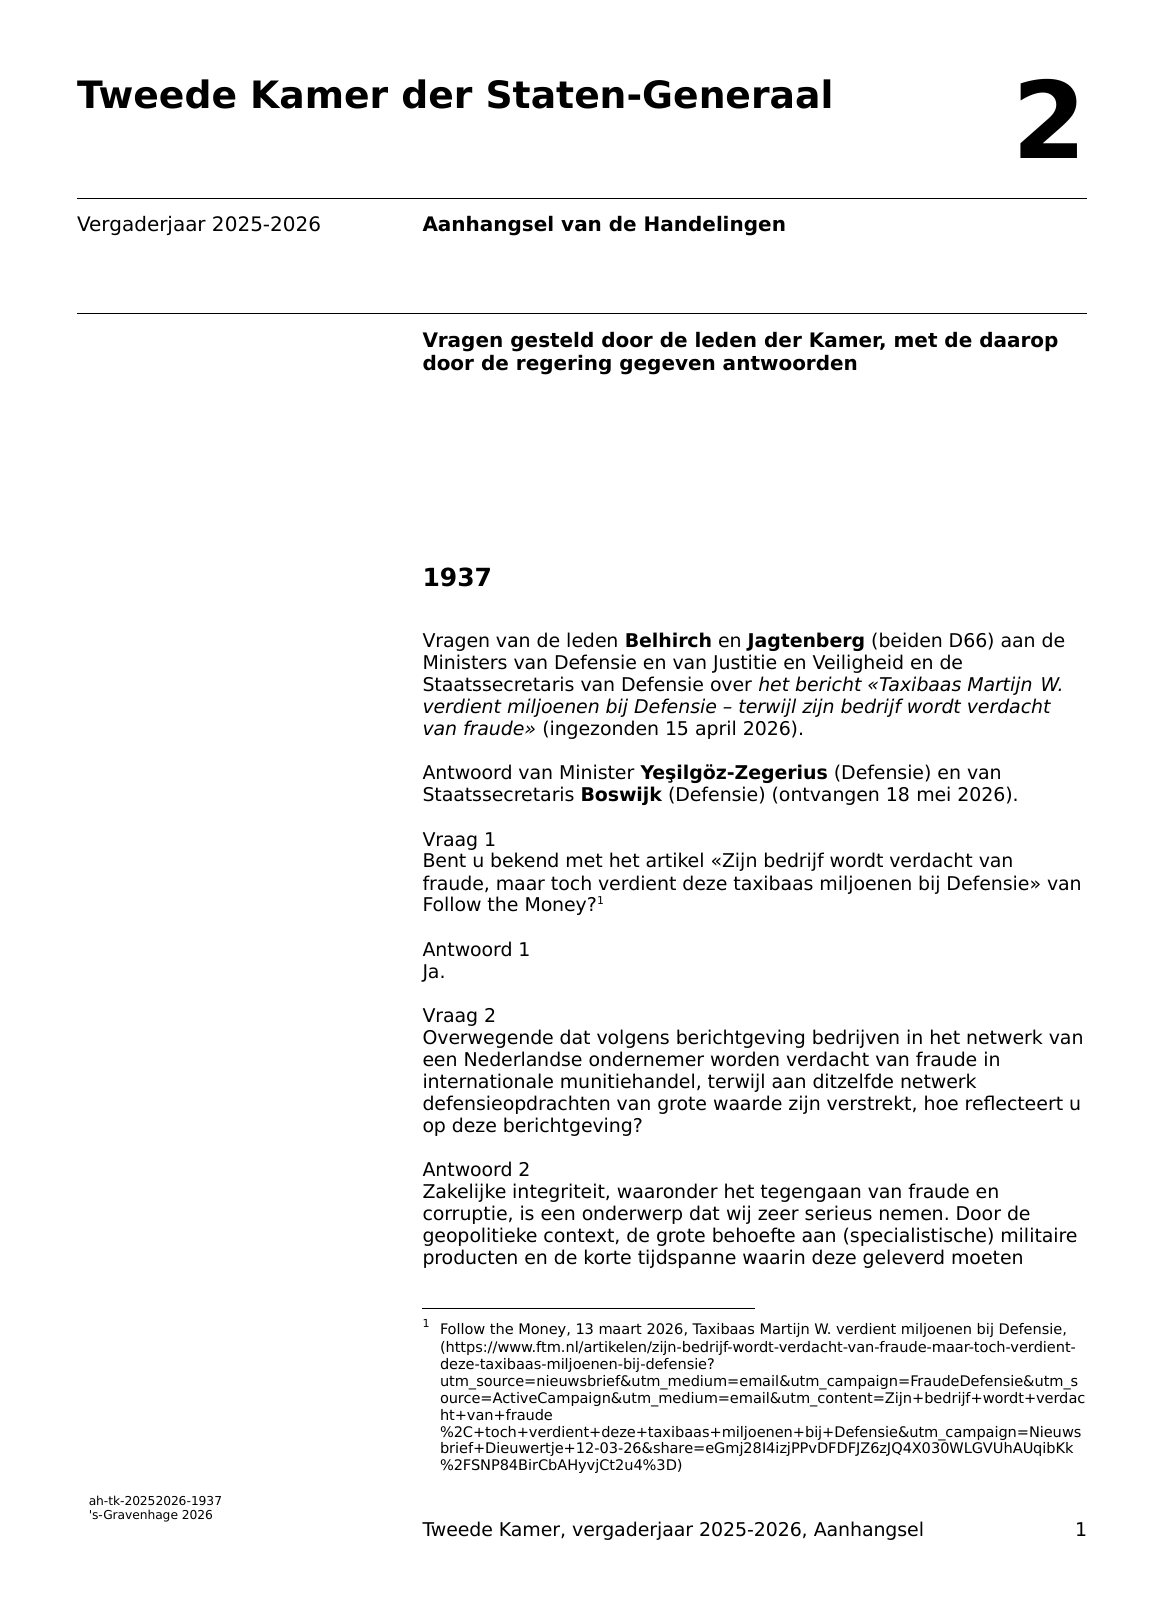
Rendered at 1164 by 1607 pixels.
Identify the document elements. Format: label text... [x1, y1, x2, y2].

text 1937 [422, 563, 1087, 592]
text Antwoord van Minister Yeşilgöz-Zegerius (Defensie) en van Staatssecretaris Boswijk (Defensie) (ontvangen 18 mei 2026). [422, 762, 1087, 806]
table_cell Vergaderjaar 2025-2026 [77, 199, 422, 313]
text Vraag 1 [422, 828, 1087, 850]
table_cell Vragen gesteld door de leden der Kamer, met de daarop door de regering gegeven antwoorden [422, 314, 1087, 375]
text Antwoord 1 [422, 938, 1087, 961]
text Zakelijke integriteit, waaronder het tegengaan van fraude en corruptie, is een onderwerp dat wij zeer serieus nemen. Door de geopolitieke context, de grote behoefte aan (specialistische) militaire producten en de korte tijdspanne waarin deze geleverd moeten [422, 1181, 1087, 1269]
text Ja. [422, 961, 1087, 982]
text ah-tk-20252026-1937 [88, 1494, 323, 1508]
table_cell Aanhangsel van de Handelingen [422, 199, 1087, 313]
text Vraag 2 [422, 1005, 1087, 1027]
text Follow the Money, 13 maart 2026, Taxibaas Martijn W. verdient miljoenen bij Defensie, (https://www.ftm.nl/artikelen/zijn-bedrijf-wordt-verdacht-van-fraude-maar-toch-verdient-deze-taxibaas-miljoenen-bij-defensie?utm_source=nieuwsbrief&utm_medium=email&utm_campaign=FraudeDefensie&utm_source=ActiveCampaign&utm_medium=email&utm_content=Zijn+bedrijf+wordt+verdacht+van+fraude%2C+toch+verdient+deze+taxibaas+miljoenen+bij+Defensie&utm_campaign=Nieuwsbrief+Dieuwertje+12-03-26&share=eGmj28I4izjPPvDFDFJZ6zJQ4X030WLGVUhAUqibKk%2FSNP84BirCbAHyvjCt2u4%3D) [422, 1317, 1087, 1474]
table_header Tweede Kamer der Staten-Generaal [77, 59, 886, 198]
text 's-Gravenhage 2026 [88, 1508, 323, 1522]
table_cell [77, 314, 422, 375]
text Bent u bekend met het artikel «Zijn bedrijf wordt verdacht van fraude, maar toch verdient deze taxibaas miljoenen bij Defensie» van Follow the Money? [422, 850, 1087, 916]
table_header 2 [886, 59, 1087, 198]
text Antwoord 2 [422, 1159, 1087, 1181]
text Overwegende dat volgens berichtgeving bedrijven in het netwerk van een Nederlandse ondernemer worden verdacht van fraude in internationale munitiehandel, terwijl aan ditzelfde netwerk defensieopdrachten van grote waarde zijn verstrekt, hoe reflecteert u op deze berichtgeving? [422, 1027, 1087, 1137]
text Vragen van de leden Belhirch en Jagtenberg (beiden D66) aan de Ministers van Defensie en van Justitie en Veiligheid en de Staatssecretaris van Defensie over het bericht «Taxibaas Martijn W. verdient miljoenen bij Defensie – terwijl zijn bedrijf wordt verdacht van fraude» (ingezonden 15 april 2026). [422, 630, 1087, 740]
